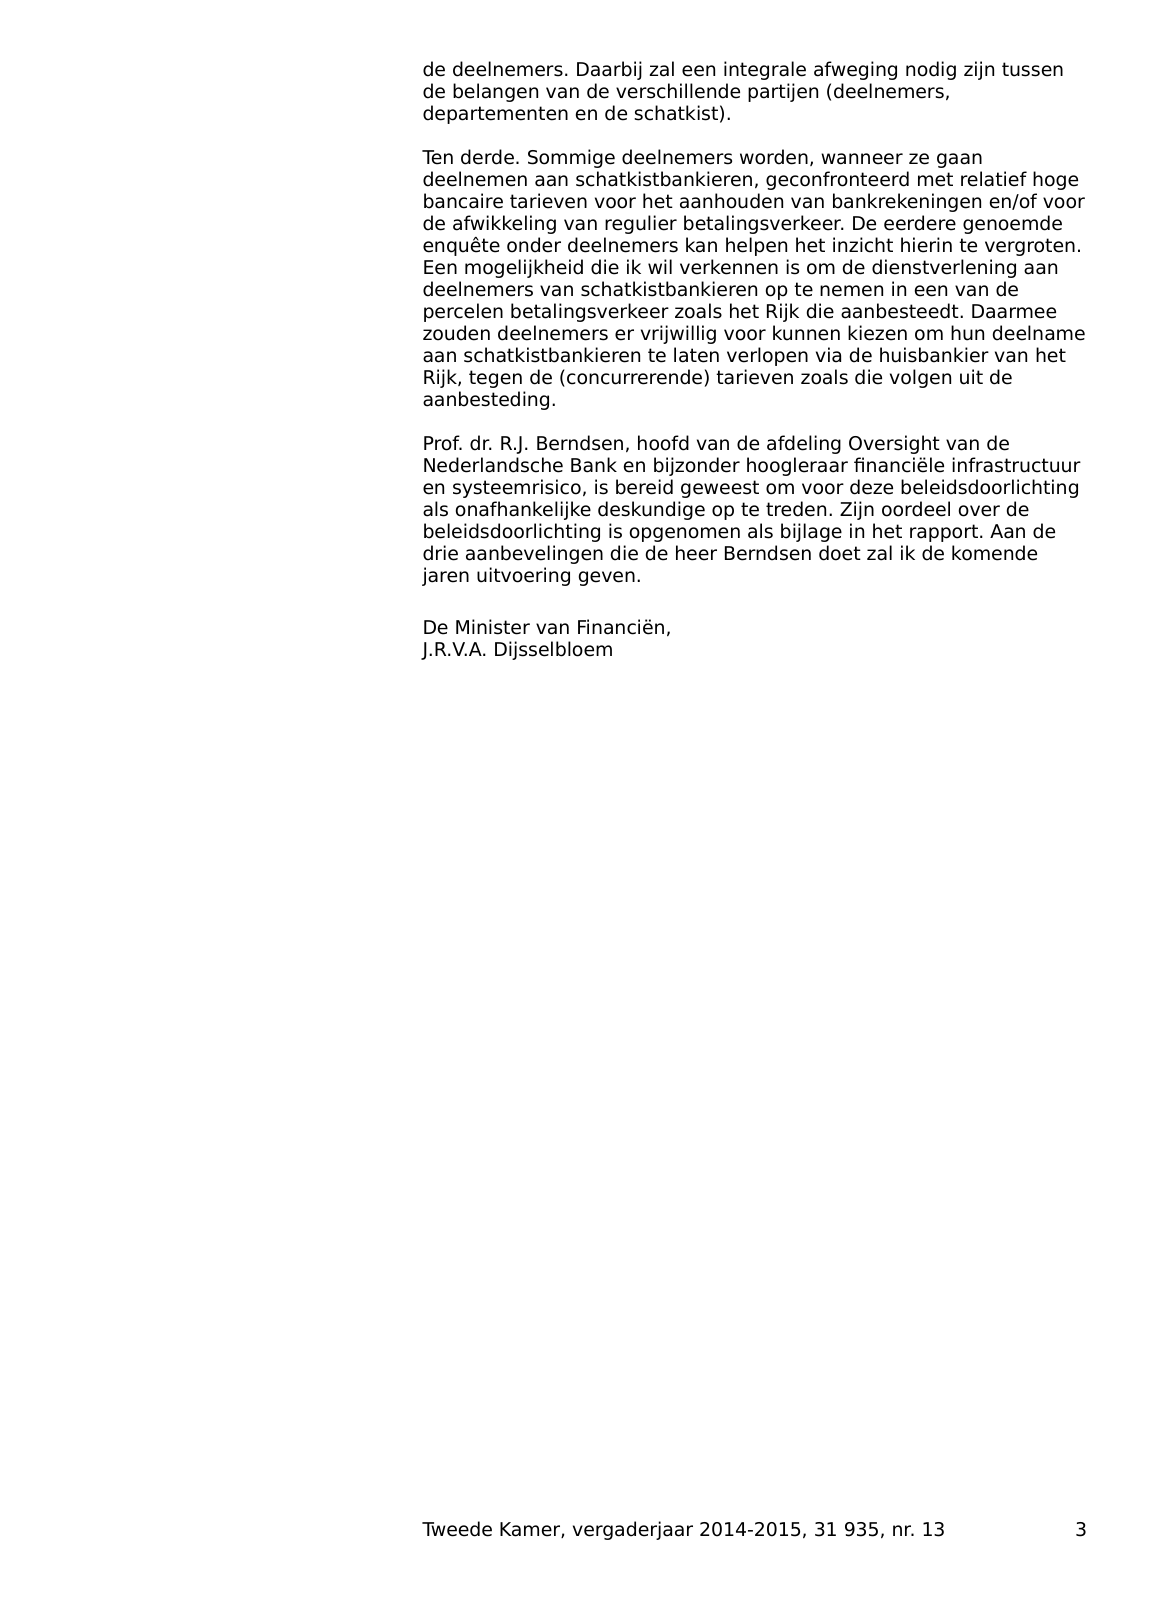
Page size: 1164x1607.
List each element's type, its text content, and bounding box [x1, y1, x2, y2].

text Ten derde. Sommige deelnemers worden, wanneer ze gaan deelnemen aan schatkistbankieren, geconfronteerd met relatief hoge bancaire tarieven voor het aanhouden van bankrekeningen en/of voor de afwikkeling van regulier betalingsverkeer. De eerdere genoemde enquête onder deelnemers kan helpen het inzicht hierin te vergroten. Een mogelijkheid die ik wil verkennen is om de dienstverlening aan deelnemers van schatkistbankieren op te nemen in een van de percelen betalingsverkeer zoals het Rijk die aanbesteedt. Daarmee zouden deelnemers er vrijwillig voor kunnen kiezen om hun deelname aan schatkistbankieren te laten verlopen via de huisbankier van het Rijk, tegen de (concurrerende) tarieven zoals die volgen uit de aanbesteding. [422, 147, 1087, 411]
text De Minister van Financiën, J.R.V.A. Dijsselbloem [422, 617, 1087, 661]
text Prof. dr. R.J. Berndsen, hoofd van de afdeling Oversight van de Nederlandsche Bank en bijzonder hoogleraar financiële infrastructuur en systeemrisico, is bereid geweest om voor deze beleidsdoorlichting als onafhankelijke deskundige op te treden. Zijn oordeel over de beleidsdoorlichting is opgenomen als bijlage in het rapport. Aan de drie aanbevelingen die de heer Berndsen doet zal ik de komende jaren uitvoering geven. [422, 433, 1087, 587]
text de deelnemers. Daarbij zal een integrale afweging nodig zijn tussen de belangen van de verschillende partijen (deelnemers, departementen en de schatkist). [422, 59, 1087, 125]
